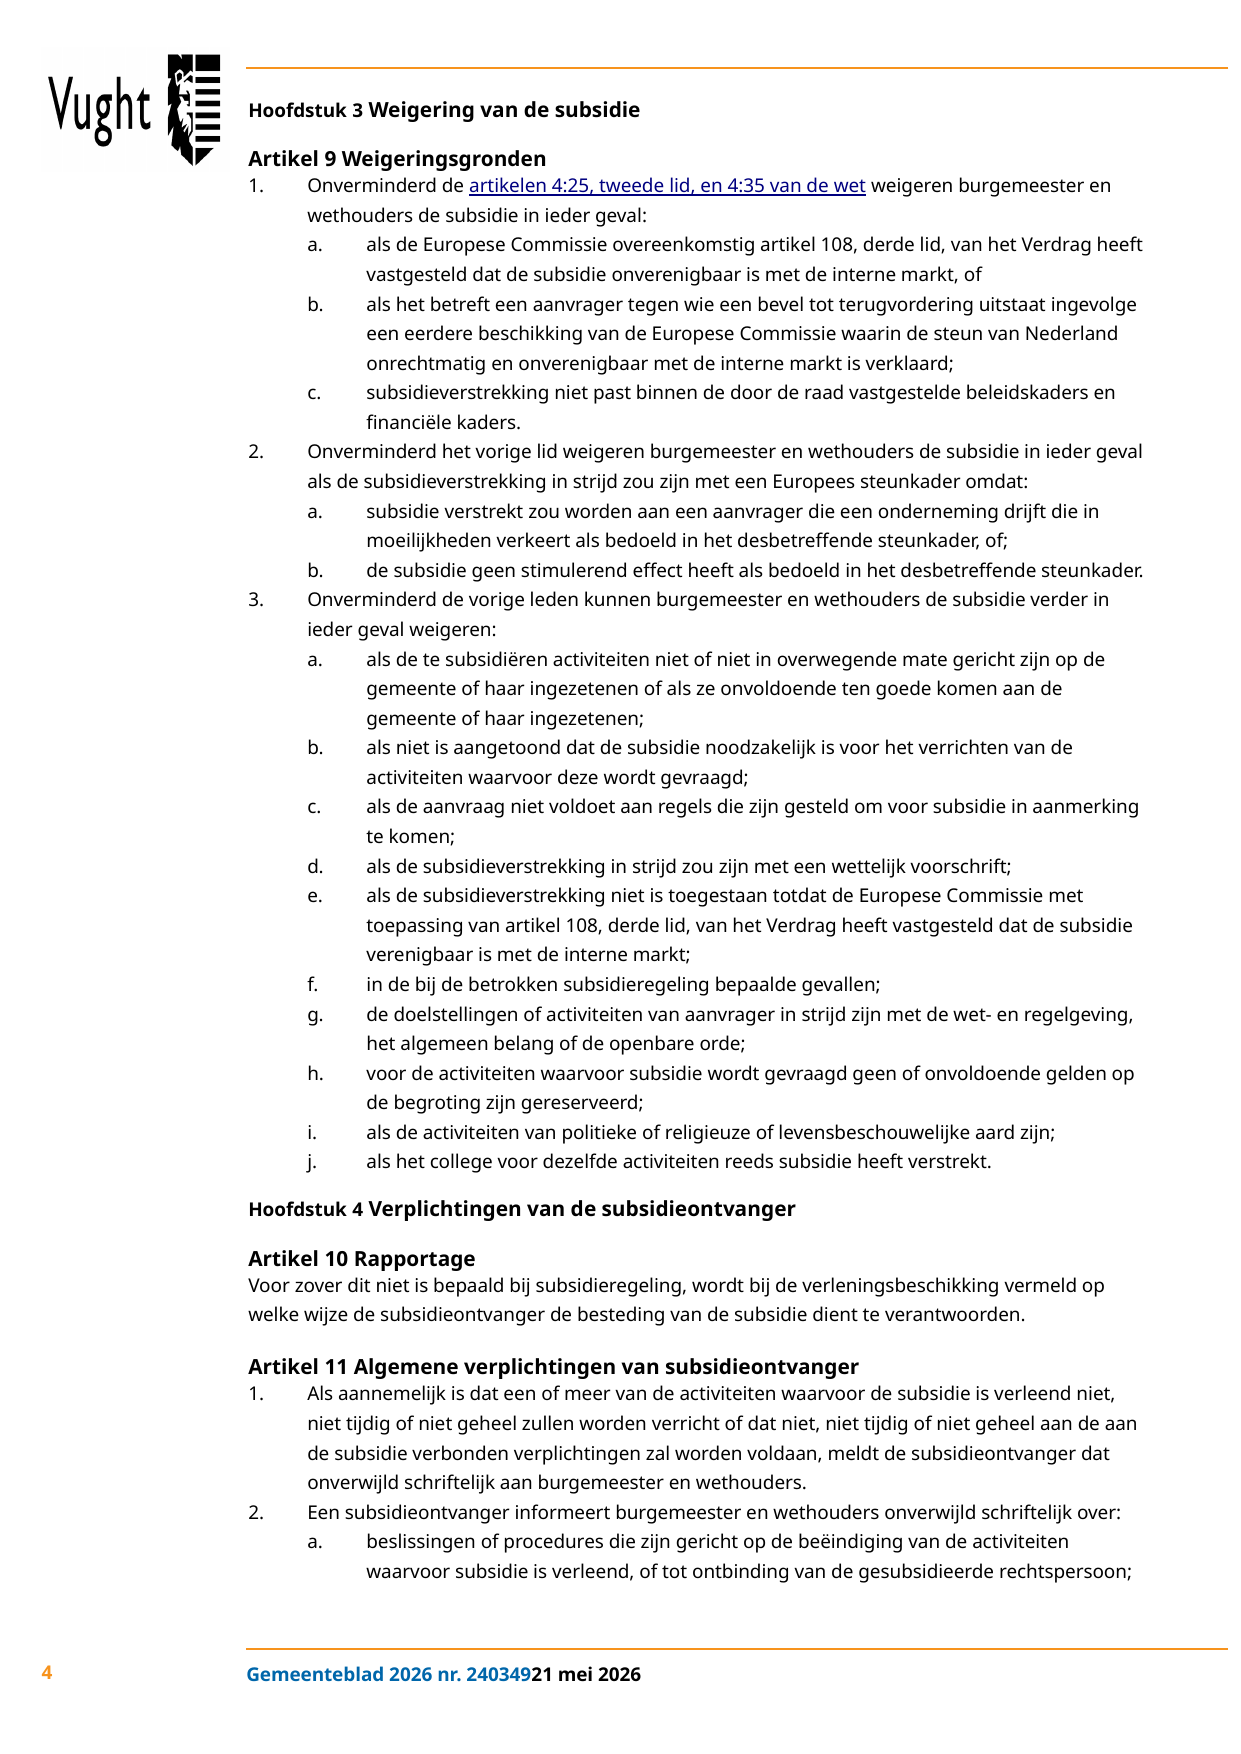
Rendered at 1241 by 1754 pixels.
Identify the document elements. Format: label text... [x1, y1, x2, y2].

list Onverminderd het vorige lid weigeren burgemeester en wethouders de subsidie in ieder geval als de subsidieverstrekking in strijd zou zijn met een Europees steunkader omdat: [248, 439, 1152, 494]
list als het college voor dezelfde activiteiten reeds subsidie heeft verstrekt. [307, 1149, 1152, 1174]
list als de subsidieverstrekking in strijd zou zijn met een wettelijk voorschrift; [307, 853, 1152, 879]
list beslissingen of procedures die zijn gericht op de beëindiging van de activiteiten waarvoor subsidie is verleend, of tot ontbinding van de gesubsidieerde rechtspersoon; [307, 1528, 1152, 1584]
text Hoofdstuk 3 Weigering van de subsidie [248, 95, 1152, 123]
list Onverminderd de vorige leden kunnen burgemeester en wethouders de subsidie verder in ieder geval weigeren: [248, 587, 1152, 642]
list als niet is aangetoond dat de subsidie noodzakelijk is voor het verrichten van de activiteiten waarvoor deze wordt gevraagd; [307, 734, 1152, 790]
list als het betreft een aanvrager tegen wie een bevel tot terugvordering uitstaat ingevolge een eerdere beschikking van de Europese Commissie waarin de steun van Nederland onrechtmatig en onverenigbaar met de interne markt is verklaard; [307, 291, 1152, 376]
text Artikel 11 Algemene verplichtingen van subsidieontvanger [248, 1352, 1152, 1381]
text Hoofdstuk 4 Verplichtingen van de subsidieontvanger [248, 1194, 1152, 1223]
list subsidieverstrekking niet past binnen de door de raad vastgestelde beleidskaders en financiële kaders. [307, 379, 1152, 435]
list Onverminderd de artikelen 4:25, tweede lid, en 4:35 van de wet weigeren burgemeester en wethouders de subsidie in ieder geval: [248, 172, 1152, 228]
list de subsidie geen stimulerend effect heeft als bedoeld in het desbetreffende steunkader. [307, 557, 1152, 583]
list als de subsidieverstrekking niet is toegestaan totdat de Europese Commissie met toepassing van artikel 108, derde lid, van het Verdrag heeft vastgesteld dat de subsidie verenigbaar is met de interne markt; [307, 882, 1152, 967]
list als de te subsidiëren activiteiten niet of niet in overwegende mate gericht zijn op de gemeente of haar ingezetenen of als ze onvoldoende ten goede komen aan de gemeente of haar ingezetenen; [307, 646, 1152, 731]
picture [41, 47, 231, 172]
list de doelstellingen of activiteiten van aanvrager in strijd zijn met de wet- en regelgeving, het algemeen belang of de openbare orde; [307, 1001, 1152, 1056]
list als de aanvraag niet voldoet aan regels die zijn gesteld om voor subsidie in aanmerking te komen; [307, 794, 1152, 849]
list voor de activiteiten waarvoor subsidie wordt gevraagd geen of onvoldoende gelden op de begroting zijn gereserveerd; [307, 1060, 1152, 1115]
list Als aannemelijk is dat een of meer van de activiteiten waarvoor de subsidie is verleend niet, niet tijdig of niet geheel zullen worden verricht of dat niet, niet tijdig of niet geheel aan de aan de subsidie verbonden verplichtingen zal worden voldaan, meldt de subsidieontvanger dat onverwijld schriftelijk aan burgemeester en wethouders. [248, 1381, 1152, 1495]
text Artikel 10 Rapportage [248, 1244, 1152, 1272]
list als de Europese Commissie overeenkomstig artikel 108, derde lid, van het Verdrag heeft vastgesteld dat de subsidie onverenigbaar is met de interne markt, of [307, 232, 1152, 287]
list subsidie verstrekt zou worden aan een aanvrager die een onderneming drijft die in moeilijkheden verkeert als bedoeld in het desbetreffende steunkader, of; [307, 498, 1152, 553]
list in de bij de betrokken subsidieregeling bepaalde gevallen; [307, 971, 1152, 997]
list als de activiteiten van politieke of religieuze of levensbeschouwelijke aard zijn; [307, 1119, 1152, 1145]
text Artikel 9 Weigeringsgronden [248, 144, 1152, 172]
list Een subsidieontvanger informeert burgemeester en wethouders onverwijld schriftelijk over: [248, 1499, 1152, 1524]
text Voor zover dit niet is bepaald bij subsidieregeling, wordt bij de verleningsbeschikking vermeld op welke wijze de subsidieontvanger de besteding van de subsidie dient te verantwoorden. [248, 1272, 1152, 1327]
